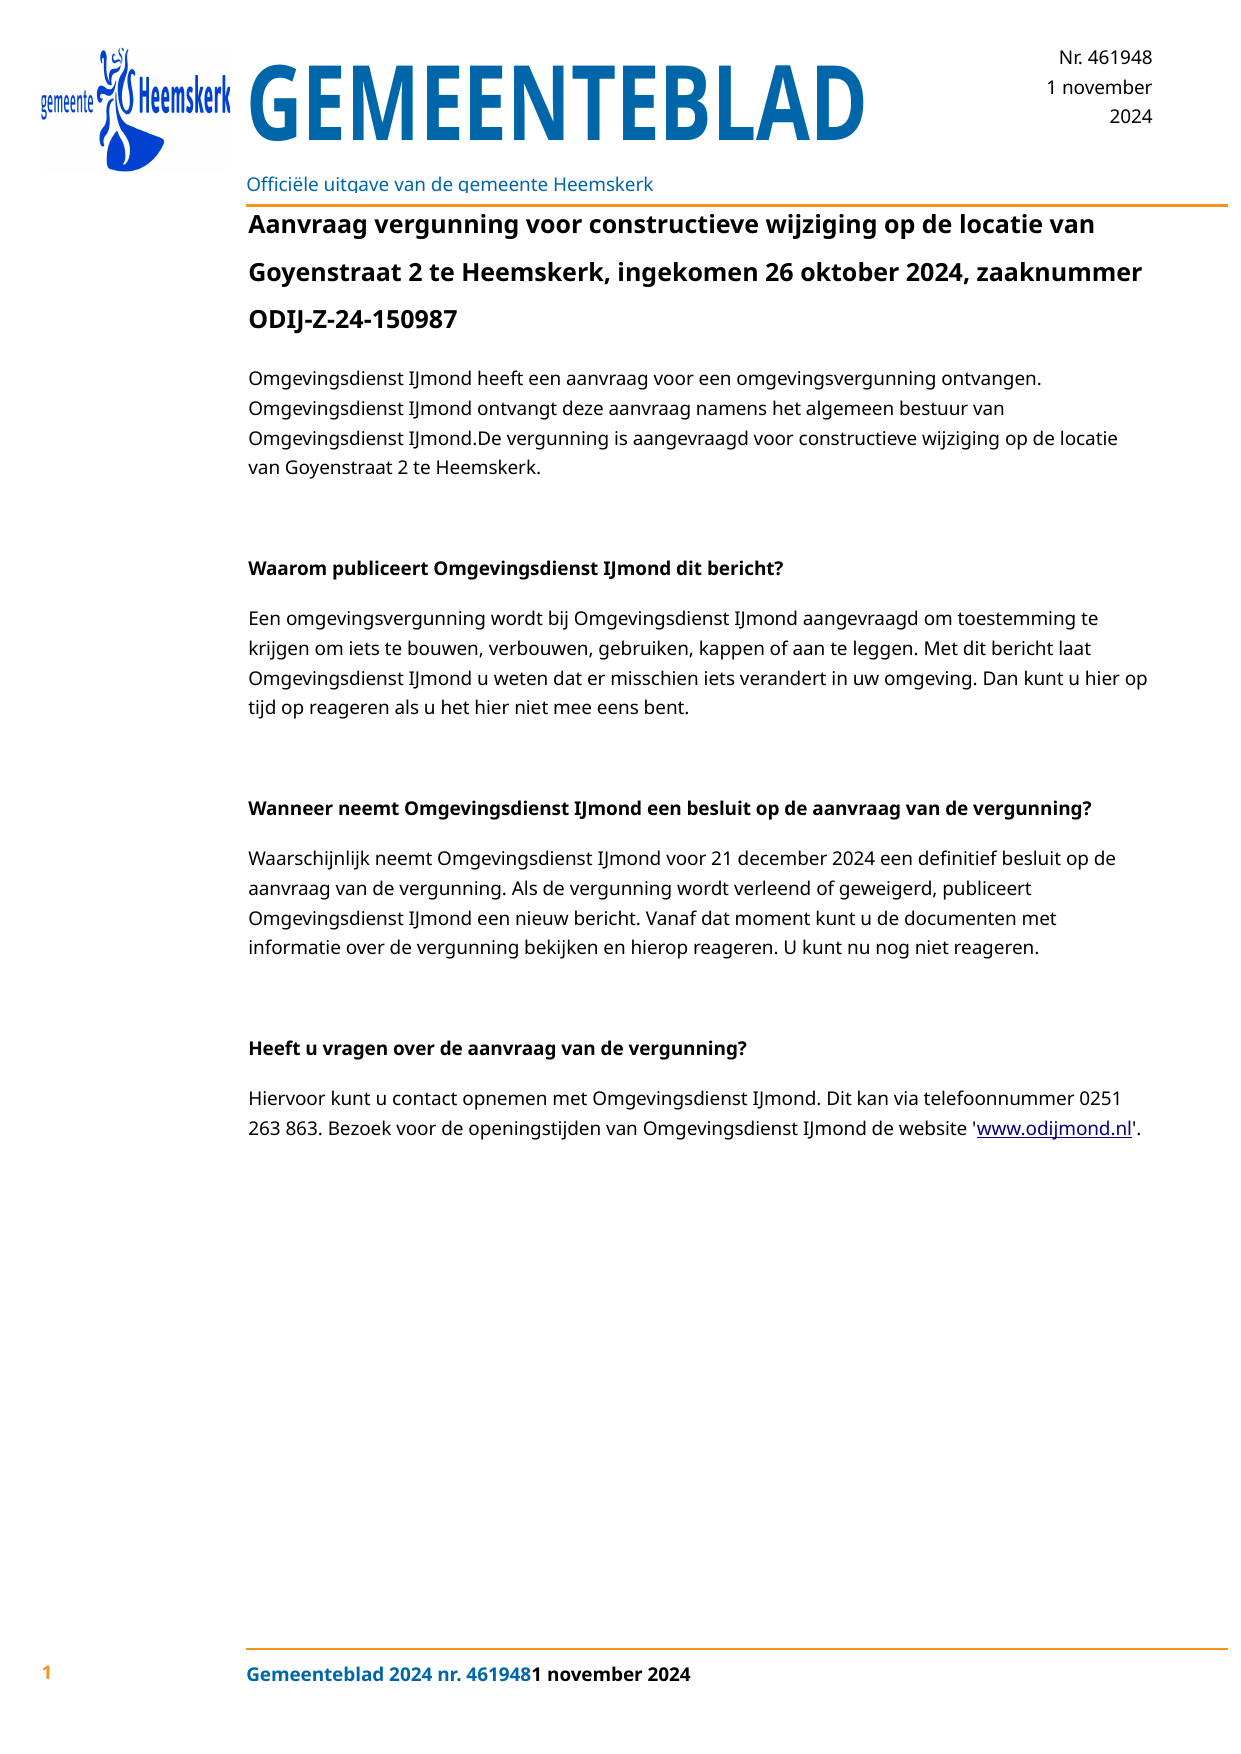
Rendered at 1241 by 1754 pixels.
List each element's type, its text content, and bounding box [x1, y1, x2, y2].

picture [41, 47, 231, 172]
text Waarschijnlijk neemt Omgevingsdienst IJmond voor 21 december 2024 een definitief besluit op de aanvraag van de vergunning. Als de vergunning wordt verleend of geweigerd, publiceert Omgevingsdienst IJmond een nieuw bericht. Vanaf dat moment kunt u de documenten met informatie over de vergunning bekijken en hierop reageren. U kunt nu nog niet reageren. [248, 846, 1152, 960]
text Wanneer neemt Omgevingsdienst IJmond een besluit op de aanvraag van de vergunning? [248, 795, 1152, 821]
text Aanvraag vergunning voor constructieve wijziging op de locatie van Goyenstraat 2 te Heemskerk, ingekomen 26 oktober 2024, zaaknummer ODIJ-Z-24-150987 [248, 207, 1152, 336]
text Een omgevingsvergunning wordt bij Omgevingsdienst IJmond aangevraagd om toestemming te krijgen om iets te bouwen, verbouwen, gebruiken, kappen of aan te leggen. Met dit bericht laat Omgevingsdienst IJmond u weten dat er misschien iets verandert in uw omgeving. Dan kunt u hier op tijd op reageren als u het hier niet mee eens bent. [248, 606, 1152, 720]
text Hiervoor kunt u contact opnemen met Omgevingsdienst IJmond. Dit kan via telefoonnummer 0251 263 863. Bezoek voor de openingstijden van Omgevingsdienst IJmond de website 'www.odijmond.nl'. [248, 1086, 1152, 1141]
text Waarom publiceert Omgevingsdienst IJmond dit bericht? [248, 555, 1152, 581]
text Heeft u vragen over de aanvraag van de vergunning? [248, 1035, 1152, 1061]
text Omgevingsdienst IJmond heeft een aanvraag voor een omgevingsvergunning ontvangen. Omgevingsdienst IJmond ontvangt deze aanvraag namens het algemeen bestuur van Omgevingsdienst IJmond.De vergunning is aangevraagd voor constructieve wijziging op de locatie van Goyenstraat 2 te Heemskerk. [248, 366, 1152, 480]
